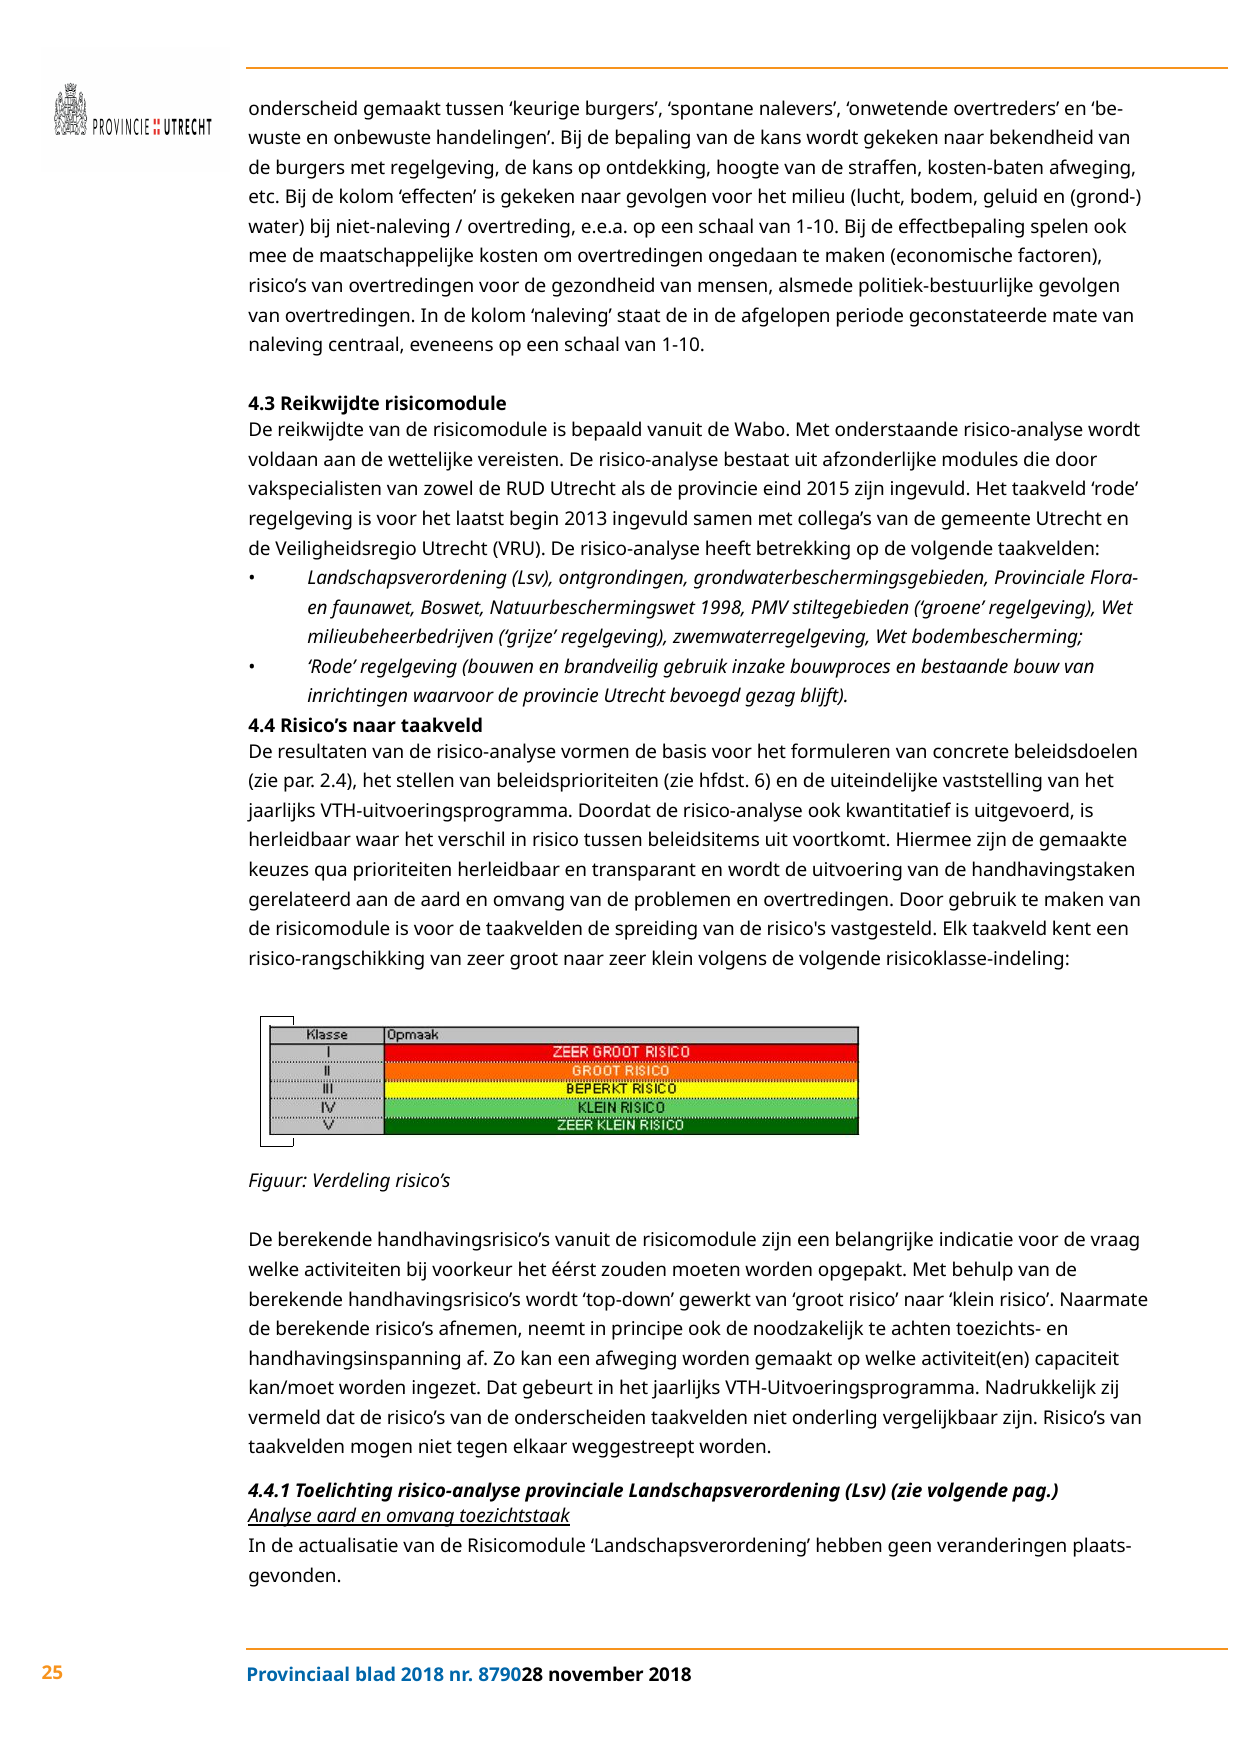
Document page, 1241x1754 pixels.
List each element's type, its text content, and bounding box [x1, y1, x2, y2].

text 4.4 Risico’s naar taakveld [248, 712, 1152, 738]
picture [41, 47, 231, 172]
text 4.3 Reikwijdte risicomodule [248, 391, 1152, 416]
picture [268, 1025, 860, 1138]
text De reikwijdte van de risicomodule is bepaald vanuit de Wabo. Met onderstaande risico-analyse wordt voldaan aan de wettelijke vereisten. De risico-analyse bestaat uit afzonderlijke modules die door vakspecialisten van zowel de RUD Utrecht als de provincie eind 2015 zijn ingevuld. Het taakveld ‘rode’ regelgeving is voor het laatst begin 2013 ingevuld samen met collega’s van de gemeente Utrecht en de Veiligheidsregio Utrecht (VRU). De risico-analyse heeft betrekking op de volgende taakvelden: [248, 416, 1152, 560]
text Analyse aard en omvang toezichtstaak [248, 1503, 1152, 1528]
text Figuur: Verdeling risico’s [248, 1167, 1152, 1193]
text In de actualisatie van de Risicomodule ‘Landschapsverordening’ hebben geen veranderingen plaats-gevonden. [248, 1532, 1152, 1587]
text onderscheid gemaakt tussen ‘keurige burgers’, ‘spontane nalevers’, ‘onwetende overtreders’ en ‘be-wuste en onbewuste handelingen’. Bij de bepaling van de kans wordt gekeken naar bekendheid van de burgers met regelgeving, de kans op ontdekking, hoogte van de straffen, kosten-baten afweging, etc. Bij de kolom ‘effecten’ is gekeken naar gevolgen voor het milieu (lucht, bodem, geluid en (grond-) water) bij niet-naleving / overtreding, e.e.a. op een schaal van 1-10. Bij de effectbepaling spelen ook mee de maatschappelijke kosten om overtredingen ongedaan te maken (economische factoren), risico’s van overtredingen voor de gezondheid van mensen, alsmede politiek-bestuurlijke gevolgen van overtredingen. In de kolom ‘naleving’ staat de in de afgelopen periode geconstateerde mate van naleving centraal, eveneens op een schaal van 1-10. [248, 95, 1152, 357]
text De berekende handhavingsrisico’s vanuit de risicomodule zijn een belangrijke indicatie voor de vraag welke activiteiten bij voorkeur het éérst zouden moeten worden opgepakt. Met behulp van de berekende handhavingsrisico’s wordt ‘top-down’ gewerkt van ‘groot risico’ naar ‘klein risico’. Naarmate de berekende risico’s afnemen, neemt in principe ook de noodzakelijk te achten toezichts- en handhavingsinspanning af. Zo kan een afweging worden gemaakt op welke activiteit(en) capaciteit kan/moet worden ingezet. Dat gebeurt in het jaarlijks VTH-Uitvoeringsprogramma. Nadrukkelijk zij vermeld dat de risico’s van de onderscheiden taakvelden niet onderling vergelijkbaar zijn. Risico’s van taakvelden mogen niet tegen elkaar weggestreept worden. [248, 1227, 1152, 1459]
list ‘Rode’ regelgeving (bouwen en brandveilig gebruik inzake bouwproces en bestaande bouw van inrichtingen waarvoor de provincie Utrecht bevoegd gezag blijft). [248, 653, 1152, 708]
text 4.4.1 Toelichting risico-analyse provinciale Landschapsverordening (Lsv) (zie volgende pag.) [248, 1477, 1152, 1503]
text De resultaten van de risico-analyse vormen de basis voor het formuleren van concrete beleidsdoelen (zie par. 2.4), het stellen van beleidsprioriteiten (zie hfdst. 6) en de uiteindelijke vaststelling van het jaarlijks VTH-uitvoeringsprogramma. Doordat de risico-analyse ook kwantitatief is uitgevoerd, is herleidbaar waar het verschil in risico tussen beleidsitems uit voortkomt. Hiermee zijn de gemaakte keuzes qua prioriteiten herleidbaar en transparant en wordt de uitvoering van de handhavingstaken gerelateerd aan de aard en omvang van de problemen en overtredingen. Door gebruik te maken van de risicomodule is voor de taakvelden de spreiding van de risico's vastgesteld. Elk taakveld kent een risico-rangschikking van zeer groot naar zeer klein volgens de volgende risicoklasse-indeling: [248, 738, 1152, 971]
list Landschapsverordening (Lsv), ontgrondingen, grondwaterbeschermingsgebieden, Provinciale Flora- en faunawet, Boswet, Natuurbeschermingswet 1998, PMV stiltegebieden (‘groene’ regelgeving), Wet milieubeheerbedrijven (‘grijze’ regelgeving), zwemwaterregelgeving, Wet bodembescherming; [248, 564, 1152, 649]
